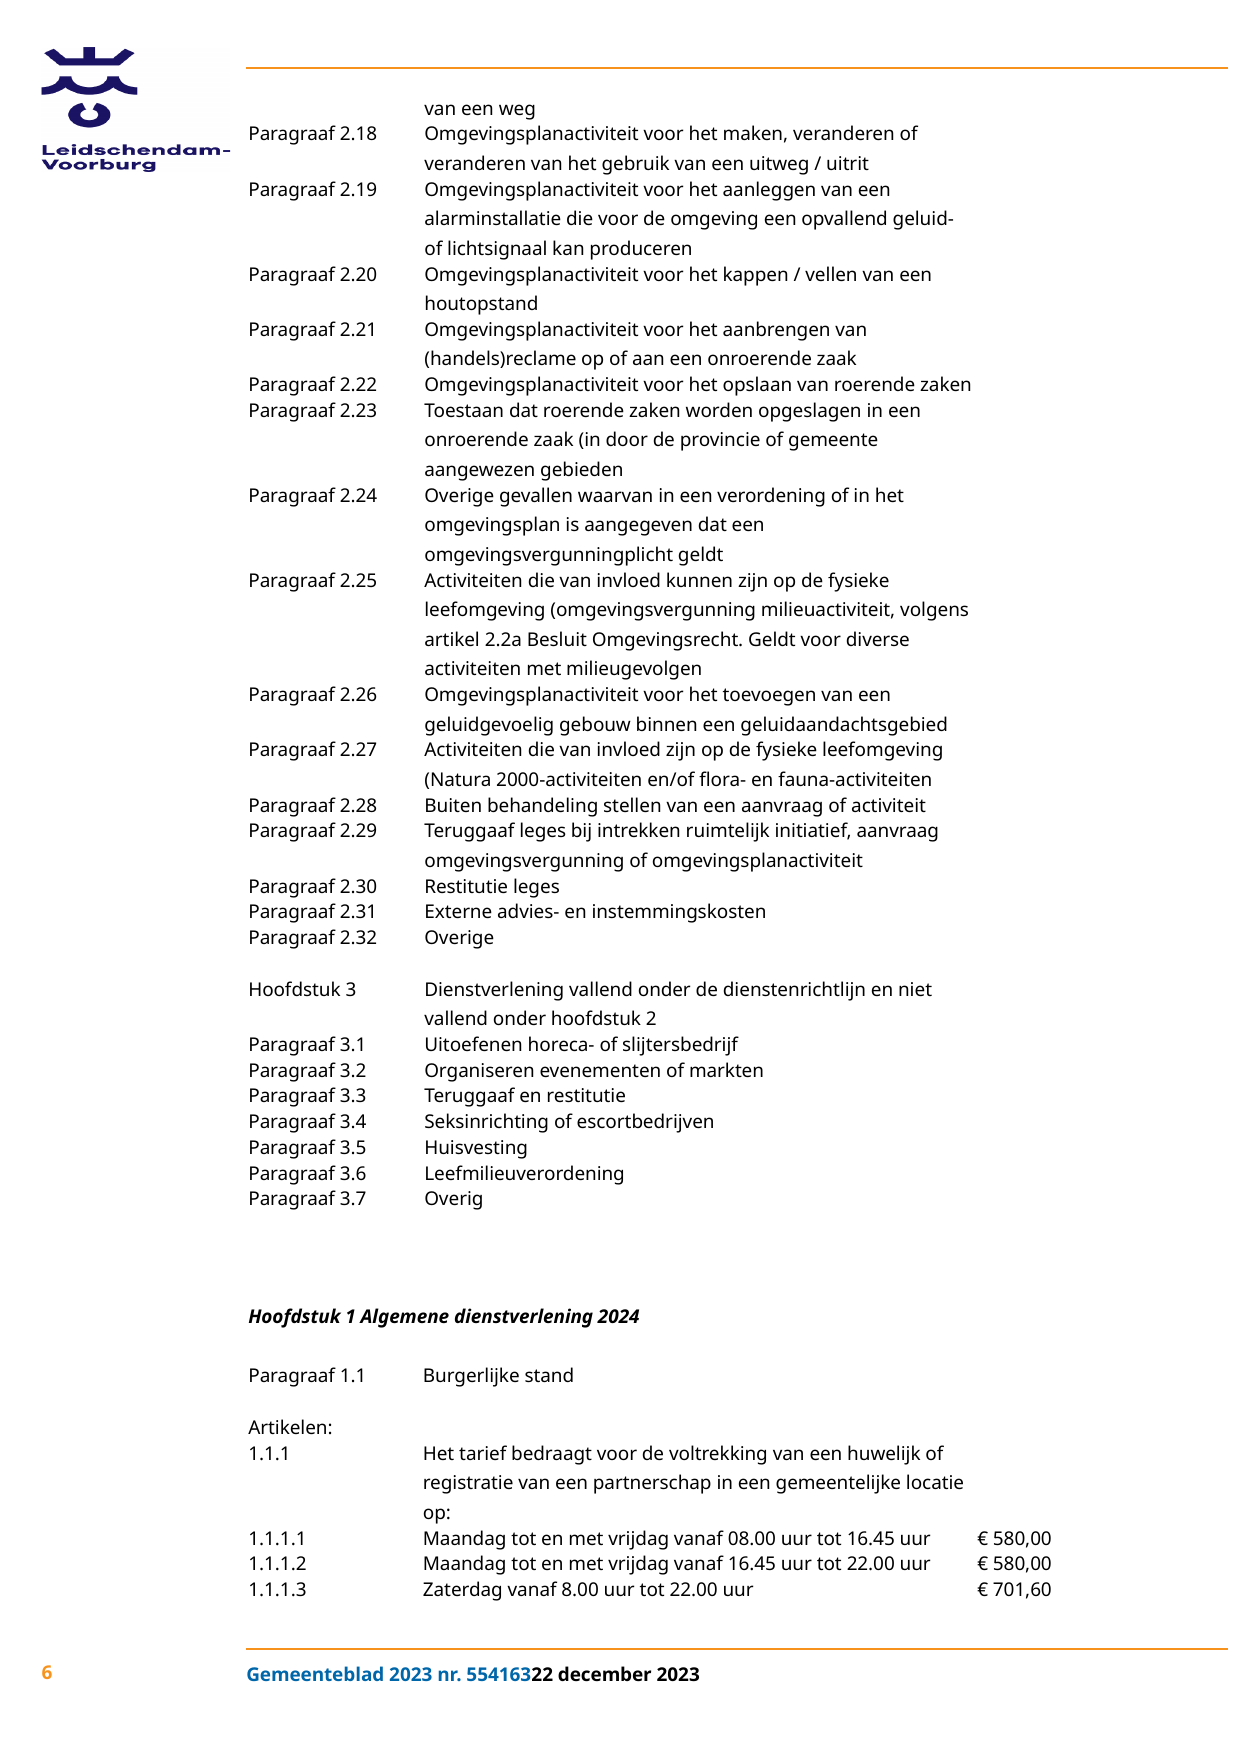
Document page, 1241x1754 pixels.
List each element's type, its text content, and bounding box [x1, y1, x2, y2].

table_cell 1.1.1 [248, 1440, 423, 1525]
table_cell [975, 681, 1152, 737]
table_cell Overige [424, 925, 975, 950]
table_cell Omgevingsplanactiviteit voor het aanleggen van een alarminstallatie die voor de omgeving een opvallend geluid- of lichtsignaal kan produceren [424, 176, 975, 261]
table_cell Dienstverlening vallend onder de dienstenrichtlijn en niet vallend onder hoofdstuk 2 [424, 976, 975, 1031]
table_cell Organiseren evenementen of markten [424, 1057, 975, 1083]
table_cell 1.1.1.1 [248, 1525, 423, 1550]
table_cell [975, 873, 1152, 899]
table_cell Leefmilieuverordening [424, 1160, 975, 1186]
table_cell [423, 1388, 977, 1414]
table_cell Toestaan dat roerende zaken worden opgeslagen in een onroerende zaak (in door de provincie of gemeente aangewezen gebieden [424, 397, 975, 482]
table_cell [975, 176, 1152, 261]
table_cell [423, 1414, 977, 1440]
table_cell Teruggaaf en restitutie [424, 1083, 975, 1108]
table_cell Paragraaf 2.29 [248, 818, 424, 873]
table_cell Omgevingsplanactiviteit voor het kappen / vellen van een houtopstand [424, 261, 975, 316]
table_cell [975, 371, 1152, 397]
table_cell Paragraaf 2.27 [248, 737, 424, 792]
table_cell [975, 1109, 1152, 1134]
table_cell [975, 261, 1152, 316]
table_cell [975, 567, 1152, 681]
table_cell [977, 1440, 1152, 1525]
table_cell Paragraaf 2.28 [248, 792, 424, 818]
table_cell [975, 1031, 1152, 1057]
table_cell Hoofdstuk 3 [248, 976, 424, 1031]
table_cell [977, 1388, 1152, 1414]
table_cell [975, 899, 1152, 924]
table_cell [975, 1083, 1152, 1108]
table_cell [248, 95, 424, 121]
table_cell Overig [424, 1186, 975, 1211]
table_cell Activiteiten die van invloed kunnen zijn op de fysieke leefomgeving (omgevingsvergunning milieuactiviteit, volgens artikel 2.2a Besluit Omgevingsrecht. Geldt voor diverse activiteiten met milieugevolgen [424, 567, 975, 681]
table_cell Paragraaf 3.6 [248, 1160, 424, 1186]
table_cell Artikelen: [248, 1414, 423, 1440]
table_cell Paragraaf 2.25 [248, 567, 424, 681]
table_cell [975, 818, 1152, 873]
table_header Paragraaf 1.1 [248, 1363, 423, 1388]
table_cell Paragraaf 2.24 [248, 482, 424, 567]
table_cell Paragraaf 3.4 [248, 1109, 424, 1134]
table_cell [248, 950, 424, 976]
table_cell 1.1.1.3 [248, 1576, 423, 1602]
table_cell Buiten behandeling stellen van een aanvraag of activiteit [424, 792, 975, 818]
table_cell Paragraaf 2.32 [248, 925, 424, 950]
table_cell [975, 121, 1152, 176]
table_cell van een weg [424, 95, 975, 121]
table_cell Maandag tot en met vrijdag vanaf 16.45 uur tot 22.00 uur [423, 1550, 977, 1576]
table_cell [975, 95, 1152, 121]
table_cell € 580,00 [977, 1550, 1152, 1576]
table_cell Paragraaf 3.2 [248, 1057, 424, 1083]
table_cell Restitutie leges [424, 873, 975, 899]
table_cell Huisvesting [424, 1134, 975, 1160]
table_header [977, 1363, 1152, 1388]
table_cell Maandag tot en met vrijdag vanaf 08.00 uur tot 16.45 uur [423, 1525, 977, 1550]
table_cell [975, 792, 1152, 818]
table_cell Het tarief bedraagt voor de voltrekking van een huwelijk of registratie van een partnerschap in een gemeentelijke locatie op: [423, 1440, 977, 1525]
table_cell Omgevingsplanactiviteit voor het maken, veranderen of veranderen van het gebruik van een uitweg / uitrit [424, 121, 975, 176]
table_cell Paragraaf 2.19 [248, 176, 424, 261]
table_cell [975, 950, 1152, 976]
table_cell Omgevingsplanactiviteit voor het opslaan van roerende zaken [424, 371, 975, 397]
table_cell Paragraaf 2.20 [248, 261, 424, 316]
table_cell Paragraaf 3.1 [248, 1031, 424, 1057]
table_cell Paragraaf 2.22 [248, 371, 424, 397]
table_cell Paragraaf 2.26 [248, 681, 424, 737]
table_cell Paragraaf 2.31 [248, 899, 424, 924]
table_cell Paragraaf 2.21 [248, 316, 424, 371]
table_cell [975, 976, 1152, 1031]
table_cell Paragraaf 3.3 [248, 1083, 424, 1108]
table_cell [975, 482, 1152, 567]
text Hoofdstuk 1 Algemene dienstverlening 2024 [248, 1303, 1152, 1329]
table_cell [975, 397, 1152, 482]
table_cell 1.1.1.2 [248, 1550, 423, 1576]
table_cell [975, 737, 1152, 792]
table_cell Omgevingsplanactiviteit voor het aanbrengen van (handels)reclame op of aan een onroerende zaak [424, 316, 975, 371]
picture [41, 47, 231, 172]
table_cell Omgevingsplanactiviteit voor het toevoegen van een geluidgevoelig gebouw binnen een geluidaandachtsgebied [424, 681, 975, 737]
table_cell Seksinrichting of escortbedrijven [424, 1109, 975, 1134]
table_cell € 701,60 [977, 1576, 1152, 1602]
table_header Burgerlijke stand [423, 1363, 977, 1388]
table_cell [424, 950, 975, 976]
table_cell Teruggaaf leges bij intrekken ruimtelijk initiatief, aanvraag omgevingsvergunning of omgevingsplanactiviteit [424, 818, 975, 873]
table_cell Uitoefenen horeca- of slijtersbedrijf [424, 1031, 975, 1057]
table_cell [248, 1388, 423, 1414]
table_cell [975, 925, 1152, 950]
table_cell [975, 316, 1152, 371]
table_cell Overige gevallen waarvan in een verordening of in het omgevingsplan is aangegeven dat een omgevingsvergunningplicht geldt [424, 482, 975, 567]
table_cell Externe advies- en instemmingskosten [424, 899, 975, 924]
table_cell Paragraaf 3.5 [248, 1134, 424, 1160]
table_cell Paragraaf 2.30 [248, 873, 424, 899]
table_cell [975, 1057, 1152, 1083]
table_cell Zaterdag vanaf 8.00 uur tot 22.00 uur [423, 1576, 977, 1602]
table_cell Paragraaf 2.23 [248, 397, 424, 482]
table_cell [977, 1414, 1152, 1440]
table_cell Activiteiten die van invloed zijn op de fysieke leefomgeving (Natura 2000-activiteiten en/of flora- en fauna-activiteiten [424, 737, 975, 792]
table_cell [975, 1186, 1152, 1211]
table_cell Paragraaf 2.18 [248, 121, 424, 176]
table_cell [975, 1134, 1152, 1160]
table_cell Paragraaf 3.7 [248, 1186, 424, 1211]
table_cell [975, 1160, 1152, 1186]
table_cell € 580,00 [977, 1525, 1152, 1550]
